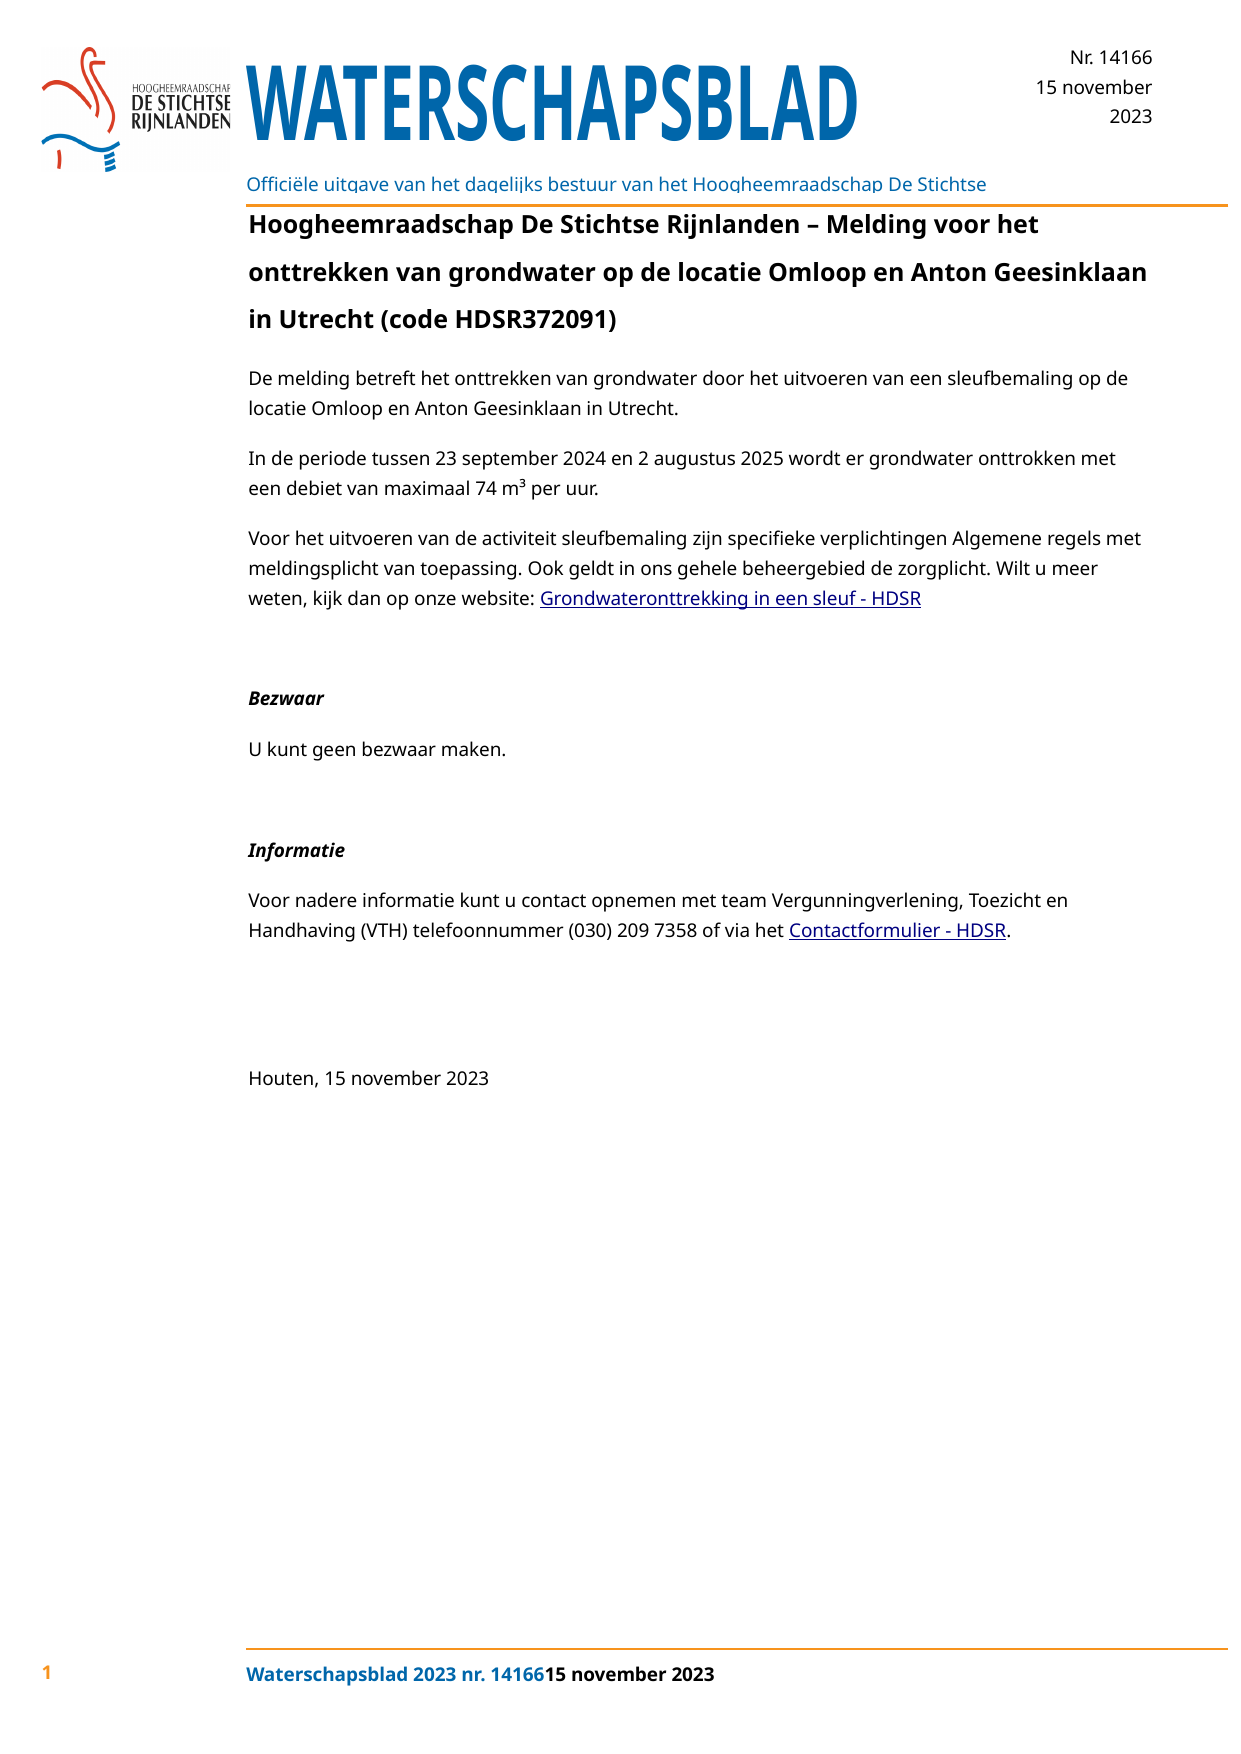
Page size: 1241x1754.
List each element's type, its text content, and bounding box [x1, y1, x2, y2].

text Voor het uitvoeren van de activiteit sleufbemaling zijn specifieke verplichtingen Algemene regels met meldingsplicht van toepassing. Ook geldt in ons gehele beheergebied de zorgplicht. Wilt u meer weten, kijk dan op onze website: Grondwateronttrekking in een sleuf - HDSR [248, 526, 1152, 610]
picture [41, 47, 231, 172]
text Hoogheemraadschap De Stichtse Rijnlanden – Melding voor het onttrekken van grondwater op de locatie Omloop en Anton Geesinklaan in Utrecht (code HDSR372091) [248, 207, 1152, 336]
text De melding betreft het onttrekken van grondwater door het uitvoeren van een sleufbemaling op de locatie Omloop en Anton Geesinklaan in Utrecht. [248, 366, 1152, 421]
text Voor nadere informatie kunt u contact opnemen met team Vergunningverlening, Toezicht en Handhaving (VTH) telefoonnummer (030) 209 7358 of via het Contactformulier - HDSR. [248, 887, 1152, 942]
text Informatie [248, 837, 1152, 862]
text Bezwaar [248, 686, 1152, 711]
text Houten, 15 november 2023 [248, 1065, 1152, 1091]
text In de periode tussen 23 september 2024 en 2 augustus 2025 wordt er grondwater onttrokken met een debiet van maximaal 74 m³ per uur. [248, 446, 1152, 501]
text U kunt geen bezwaar maken. [248, 736, 1152, 762]
